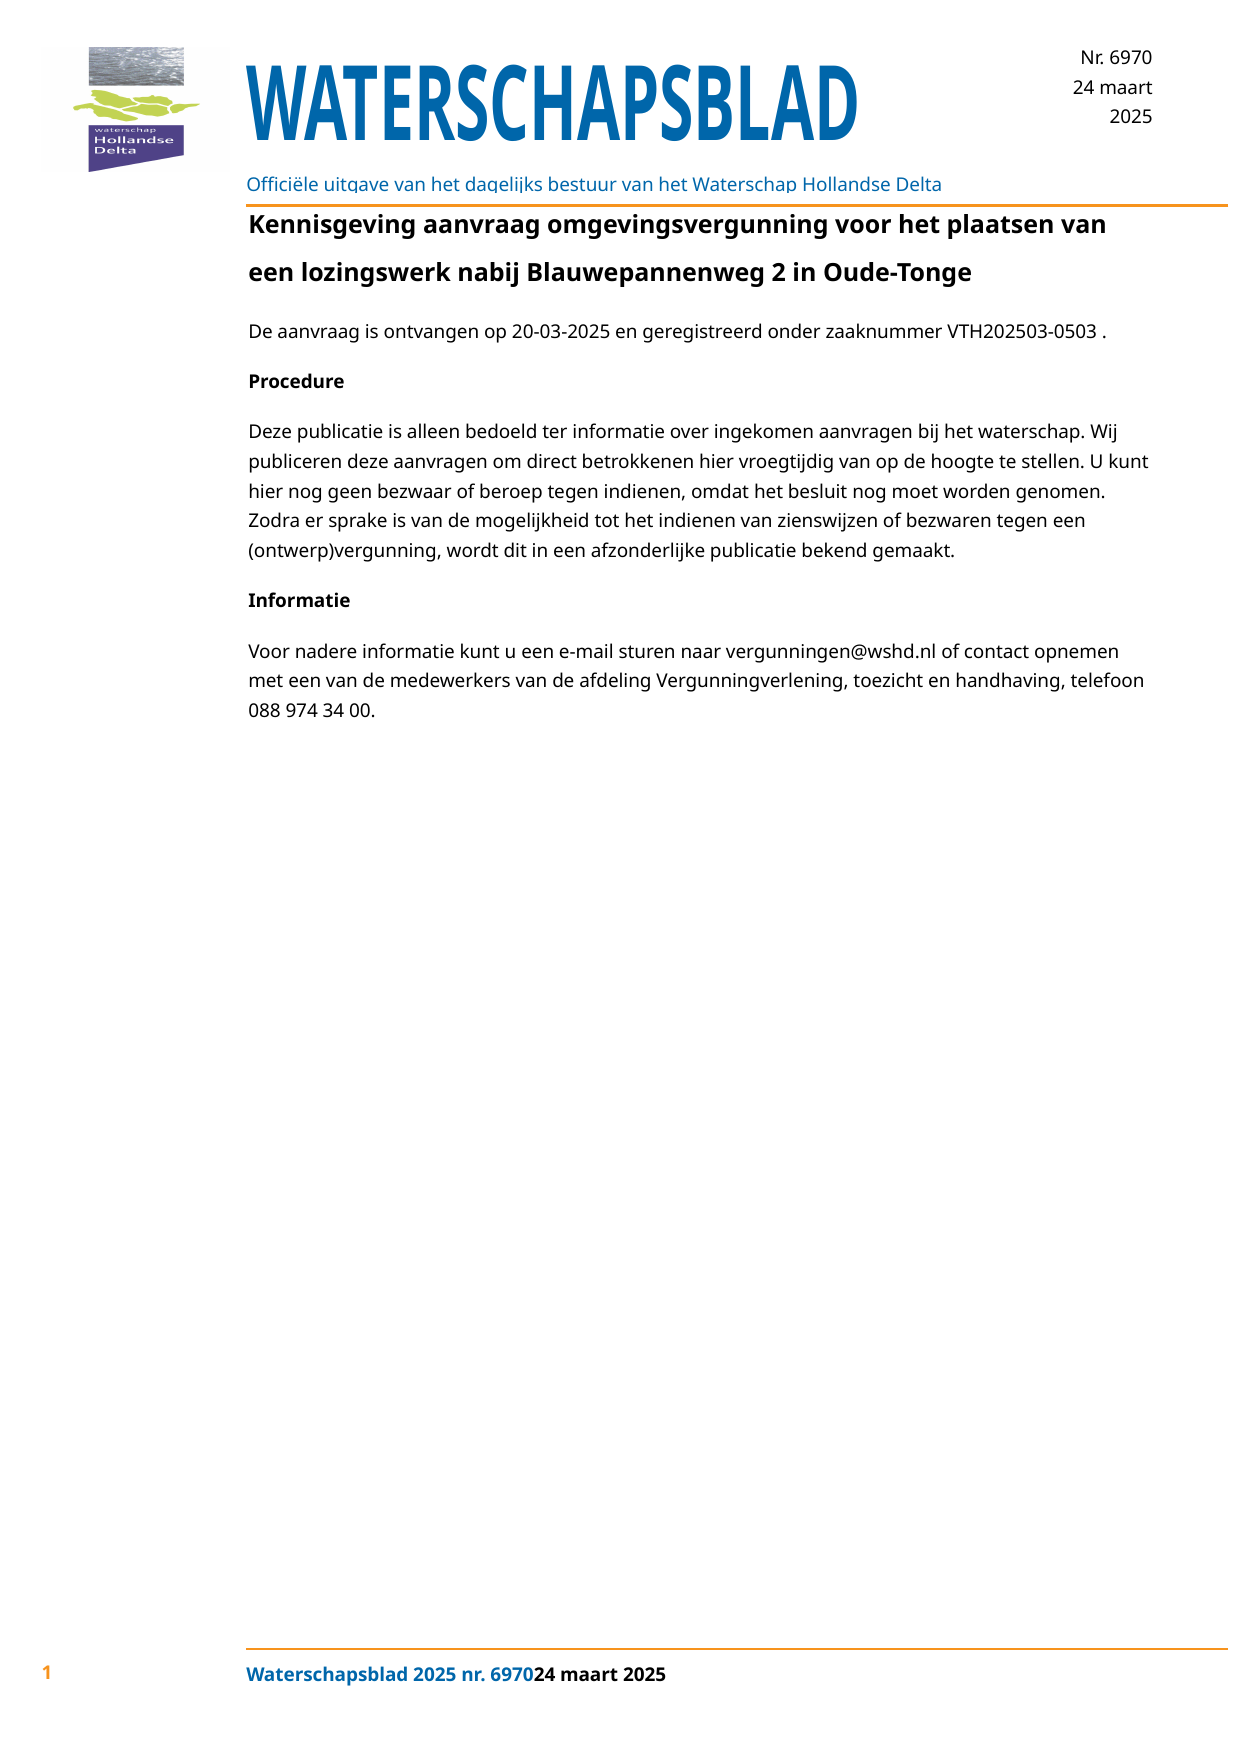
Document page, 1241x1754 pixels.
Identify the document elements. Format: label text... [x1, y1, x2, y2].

text Procedure [248, 368, 1152, 394]
text De aanvraag is ontvangen op 20-03-2025 en geregistreerd onder zaaknummer VTH202503-0503 . [248, 318, 1152, 344]
text Voor nadere informatie kunt u een e-mail sturen naar vergunningen@wshd.nl of contact opnemen met een van de medewerkers van de afdeling Vergunningverlening, toezicht en handhaving, telefoon 088 974 34 00. [248, 638, 1152, 723]
text Deze publicatie is alleen bedoeld ter informatie over ingekomen aanvragen bij het waterschap. Wij publiceren deze aanvragen om direct betrokkenen hier vroegtijdig van op de hoogte te stellen. U kunt hier nog geen bezwaar of beroep tegen indienen, omdat het besluit nog moet worden genomen. Zodra er sprake is van de mogelijkheid tot het indienen van zienswijzen of bezwaren tegen een (ontwerp)vergunning, wordt dit in een afzonderlijke publicatie bekend gemaakt. [248, 419, 1152, 563]
text Kennisgeving aanvraag omgevingsvergunning voor het plaatsen van een lozingswerk nabij Blauwepannenweg 2 in Oude-Tonge [248, 207, 1152, 288]
text Informatie [248, 587, 1152, 613]
picture [41, 47, 231, 172]
